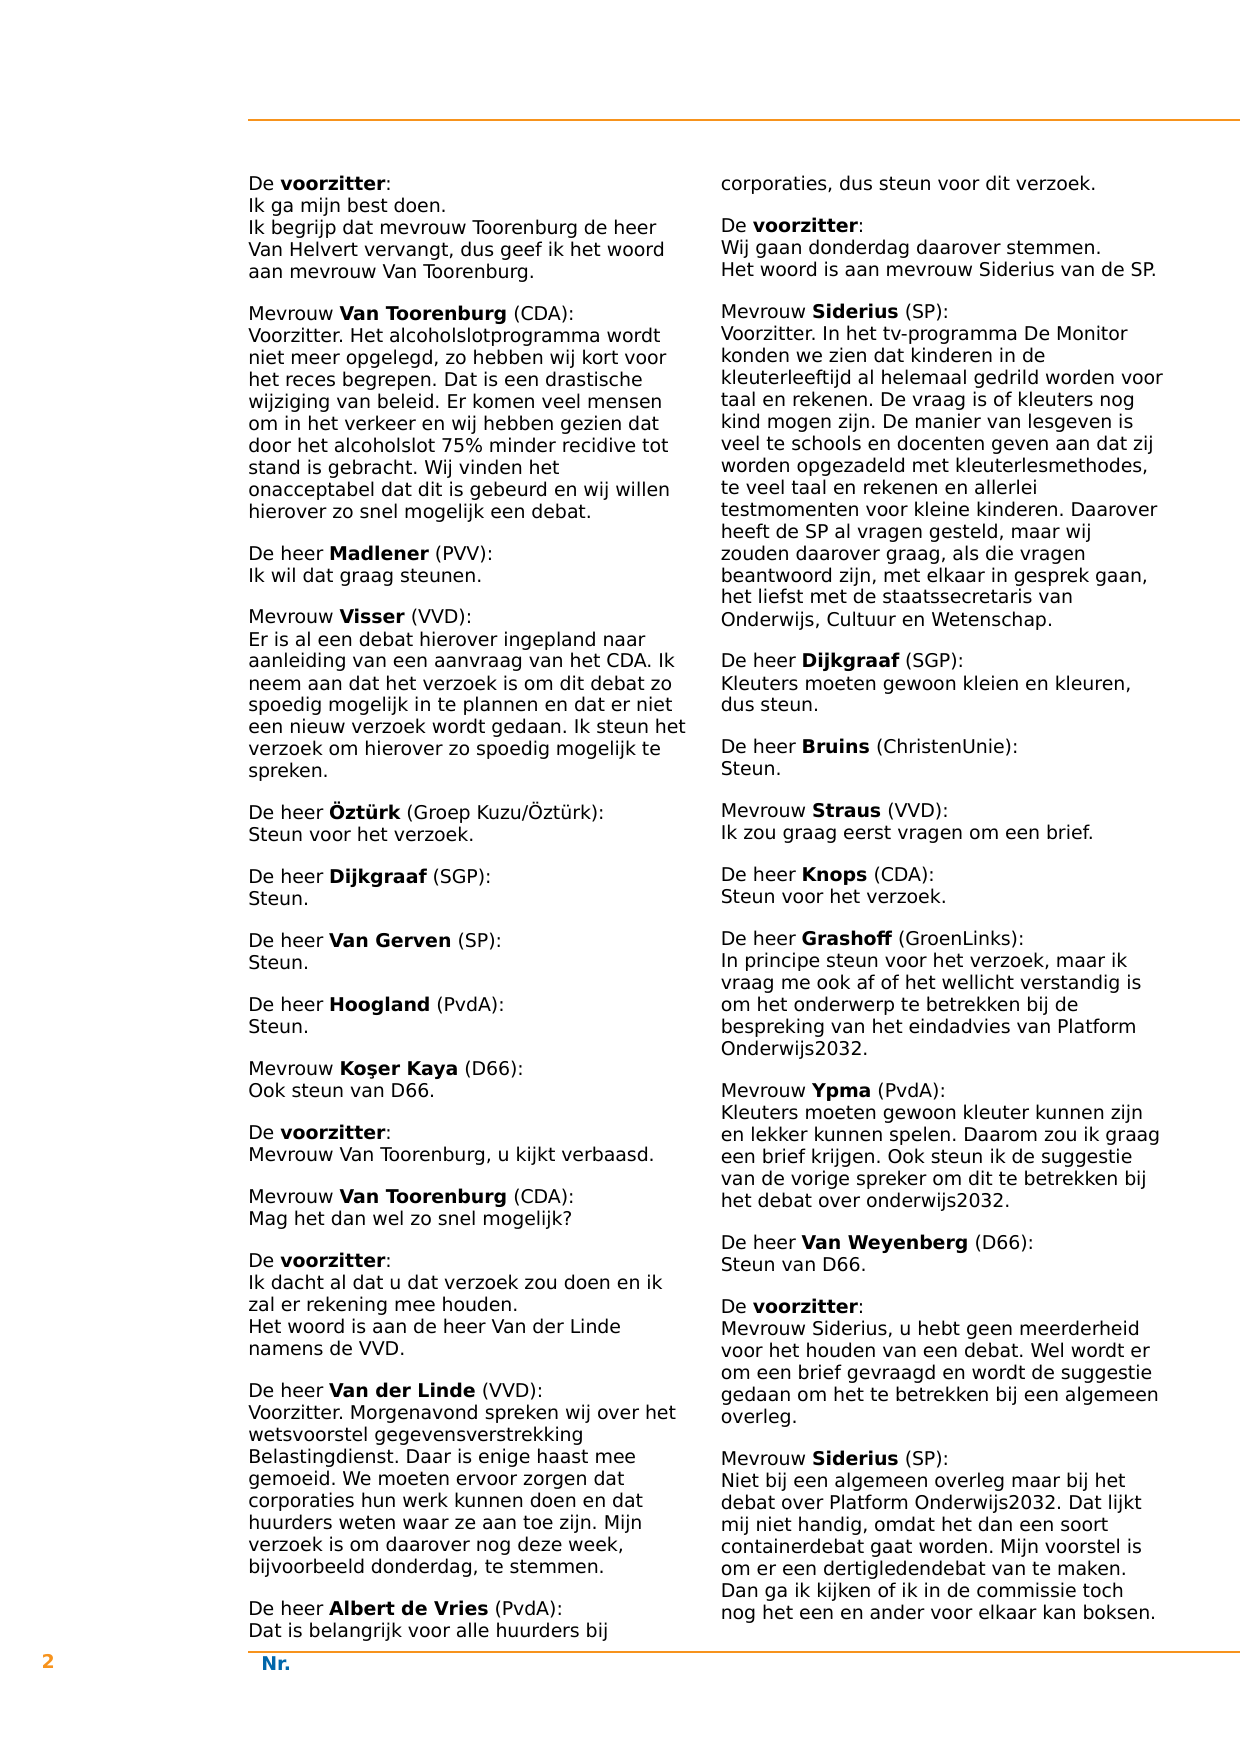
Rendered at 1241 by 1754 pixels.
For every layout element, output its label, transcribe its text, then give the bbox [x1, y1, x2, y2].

text De voorzitter: [721, 215, 1163, 237]
text Mevrouw Visser (VVD): [248, 606, 691, 628]
text De voorzitter: [248, 173, 691, 195]
text De heer Öztürk (Groep Kuzu/Öztürk): [248, 802, 691, 824]
text Mevrouw Koşer Kaya (D66): [248, 1058, 691, 1080]
text Mag het dan wel zo snel mogelijk? [248, 1208, 691, 1230]
text Ik dacht al dat u dat verzoek zou doen en ik zal er rekening mee houden. [248, 1272, 691, 1316]
text Mevrouw Ypma (PvdA): [721, 1080, 1163, 1102]
text De heer Bruins (ChristenUnie): [721, 736, 1163, 758]
text De heer Grashoff (GroenLinks): [721, 928, 1163, 950]
text De heer Albert de Vries (PvdA): [248, 1598, 691, 1620]
text Voorzitter. In het tv-programma De Monitor konden we zien dat kinderen in de kleuterleeftijd al helemaal gedrild worden voor taal en rekenen. De vraag is of kleuters nog kind mogen zijn. De manier van lesgeven is veel te schools en docenten geven aan dat zij worden opgezadeld met kleuterlesmethodes, te veel taal en rekenen en allerlei testmomenten voor kleine kinderen. Daarover heeft de SP al vragen gesteld, maar wij zouden daarover graag, als die vragen beantwoord zijn, met elkaar in gesprek gaan, het liefst met de staatssecretaris van Onderwijs, Cultuur en Wetenschap. [721, 323, 1163, 630]
text Mevrouw Van Toorenburg, u kijkt verbaasd. [248, 1144, 691, 1166]
text Kleuters moeten gewoon kleien en kleuren, dus steun. [721, 672, 1163, 716]
text Ik zou graag eerst vragen om een brief. [721, 822, 1163, 844]
text Het woord is aan mevrouw Siderius van de SP. [721, 259, 1163, 281]
text In principe steun voor het verzoek, maar ik vraag me ook af of het wellicht verstandig is om het onderwerp te betrekken bij de bespreking van het eindadvies van Platform Onderwijs2032. [721, 950, 1163, 1060]
text Mevrouw Siderius (SP): [721, 301, 1163, 323]
text corporaties, dus steun voor dit verzoek. [721, 173, 1163, 195]
text De heer Hoogland (PvdA): [248, 994, 691, 1016]
text Voorzitter. Morgenavond spreken wij over het wetsvoorstel gegevensverstrekking Belastingdienst. Daar is enige haast mee gemoeid. We moeten ervoor zorgen dat corporaties hun werk kunnen doen en dat huurders weten waar ze aan toe zijn. Mijn verzoek is om daarover nog deze week, bijvoorbeeld donderdag, te stemmen. [248, 1402, 691, 1578]
text Mevrouw Siderius, u hebt geen meerderheid voor het houden van een debat. Wel wordt er om een brief gevraagd en wordt de suggestie gedaan om het te betrekken bij een algemeen overleg. [721, 1318, 1163, 1428]
text De voorzitter: [248, 1122, 691, 1144]
text De heer Dijkgraaf (SGP): [248, 866, 691, 888]
text Steun. [248, 888, 691, 910]
text Steun. [248, 1016, 691, 1038]
text Ook steun van D66. [248, 1080, 691, 1102]
text Mevrouw Siderius (SP): [721, 1448, 1163, 1470]
text Mevrouw Van Toorenburg (CDA): [248, 1186, 691, 1208]
text Ik begrijp dat mevrouw Toorenburg de heer Van Helvert vervangt, dus geef ik het woord aan mevrouw Van Toorenburg. [248, 217, 691, 283]
text Wij gaan donderdag daarover stemmen. [721, 237, 1163, 259]
text De voorzitter: [248, 1250, 691, 1272]
text Steun. [721, 758, 1163, 780]
text Ik wil dat graag steunen. [248, 564, 691, 586]
text De heer Van der Linde (VVD): [248, 1380, 691, 1402]
text Het woord is aan de heer Van der Linde namens de VVD. [248, 1316, 691, 1360]
text De heer Knops (CDA): [721, 864, 1163, 886]
text Steun. [248, 952, 691, 974]
text De voorzitter: [721, 1296, 1163, 1318]
text Ik ga mijn best doen. [248, 195, 691, 217]
text Voorzitter. Het alcoholslotprogramma wordt niet meer opgelegd, zo hebben wij kort voor het reces begrepen. Dat is een drastische wijziging van beleid. Er komen veel mensen om in het verkeer en wij hebben gezien dat door het alcoholslot 75% minder recidive tot stand is gebracht. Wij vinden het onacceptabel dat dit is gebeurd en wij willen hierover zo snel mogelijk een debat. [248, 325, 691, 522]
text Steun voor het verzoek. [721, 886, 1163, 908]
text De heer Dijkgraaf (SGP): [721, 650, 1163, 672]
text De heer Van Weyenberg (D66): [721, 1232, 1163, 1254]
text Mevrouw Straus (VVD): [721, 800, 1163, 822]
text Niet bij een algemeen overleg maar bij het debat over Platform Onderwijs2032. Dat lijkt mij niet handig, omdat het dan een soort containerdebat gaat worden. Mijn voorstel is om er een dertigledendebat van te maken. Dan ga ik kijken of ik in de commissie toch nog het een en ander voor elkaar kan boksen. [721, 1470, 1163, 1624]
text Steun voor het verzoek. [248, 824, 691, 846]
text Er is al een debat hierover ingepland naar aanleiding van een aanvraag van het CDA. Ik neem aan dat het verzoek is om dit debat zo spoedig mogelijk in te plannen en dat er niet een nieuw verzoek wordt gedaan. Ik steun het verzoek om hierover zo spoedig mogelijk te spreken. [248, 628, 691, 782]
text Dat is belangrijk voor alle huurders bij [248, 1620, 691, 1642]
text Steun van D66. [721, 1254, 1163, 1276]
text Kleuters moeten gewoon kleuter kunnen zijn en lekker kunnen spelen. Daarom zou ik graag een brief krijgen. Ook steun ik de suggestie van de vorige spreker om dit te betrekken bij het debat over onderwijs2032. [721, 1102, 1163, 1212]
text Mevrouw Van Toorenburg (CDA): [248, 303, 691, 325]
text De heer Van Gerven (SP): [248, 930, 691, 952]
text De heer Madlener (PVV): [248, 542, 691, 564]
